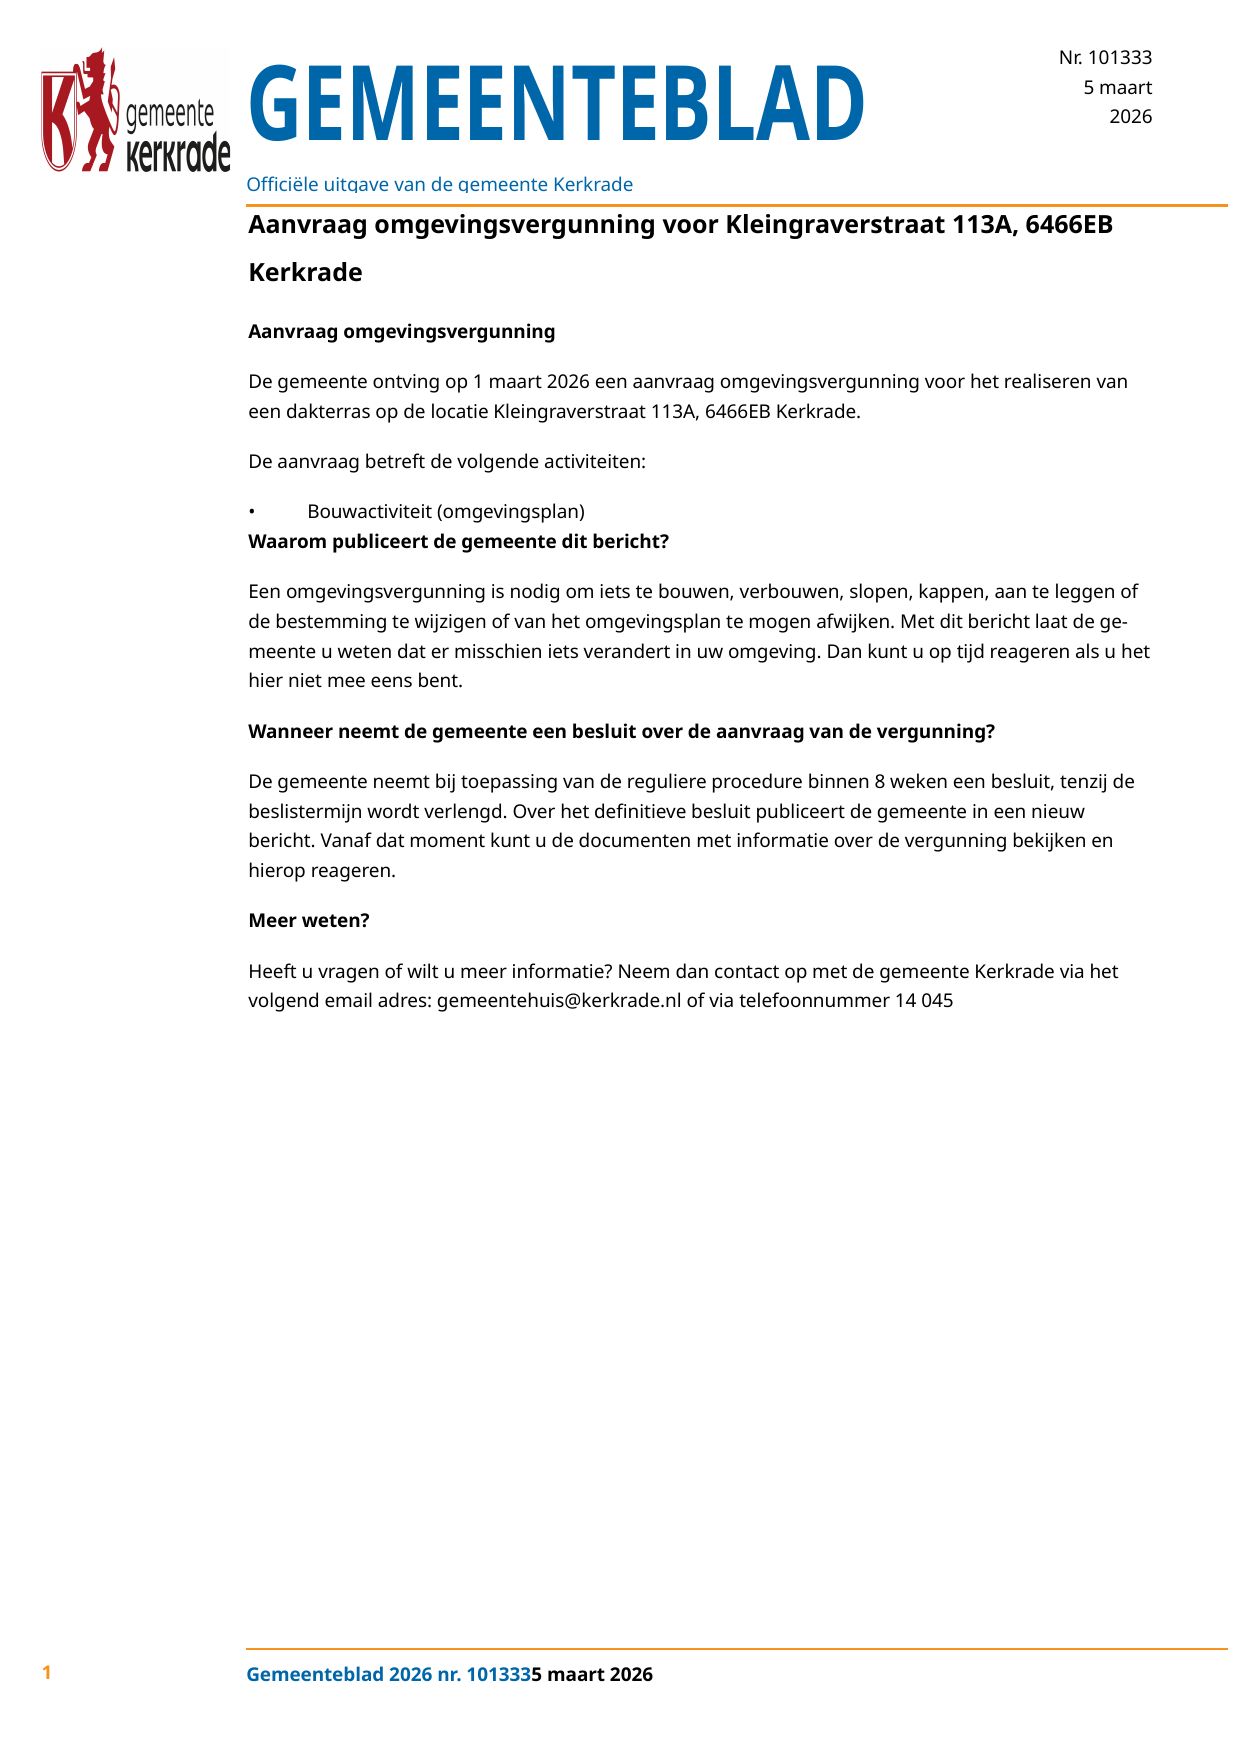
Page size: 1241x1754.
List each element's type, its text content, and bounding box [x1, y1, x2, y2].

text Een omgevingsvergunning is nodig om iets te bouwen, verbouwen, slopen, kappen, aan te leggen of de bestemming te wijzigen of van het omgevingsplan te mogen afwijken. Met dit bericht laat de ge- meente u weten dat er misschien iets verandert in uw omgeving. Dan kunt u op tijd reageren als u het hier niet mee eens bent. [248, 579, 1152, 693]
text Heeft u vragen of wilt u meer informatie? Neem dan contact op met de gemeente Kerkrade via het volgend email adres: gemeentehuis@kerkrade.nl of via telefoonnummer 14 045 [248, 958, 1152, 1013]
text Aanvraag omgevingsvergunning voor Kleingraverstraat 113A, 6466EB Kerkrade [248, 207, 1152, 288]
text De gemeente ontving op 1 maart 2026 een aanvraag omgevingsvergunning voor het realiseren van een dakterras op de locatie Kleingraverstraat 113A, 6466EB Kerkrade. [248, 368, 1152, 424]
text Wanneer neemt de gemeente een besluit over de aanvraag van de vergunning? [248, 718, 1152, 744]
text Meer weten? [248, 907, 1152, 933]
text De gemeente neemt bij toepassing van de reguliere procedure binnen 8 weken een besluit, tenzij de beslistermijn wordt verlengd. Over het definitieve besluit publiceert de gemeente in een nieuw bericht. Vanaf dat moment kunt u de documenten met informatie over de vergunning bekijken en hierop reageren. [248, 768, 1152, 883]
list Bouwactiviteit (omgevingsplan) [248, 499, 1152, 524]
text Aanvraag omgevingsvergunning [248, 318, 1152, 344]
text De aanvraag betreft de volgende activiteiten: [248, 448, 1152, 474]
picture [41, 47, 231, 172]
text Waarom publiceert de gemeente dit bericht? [248, 528, 1152, 554]
